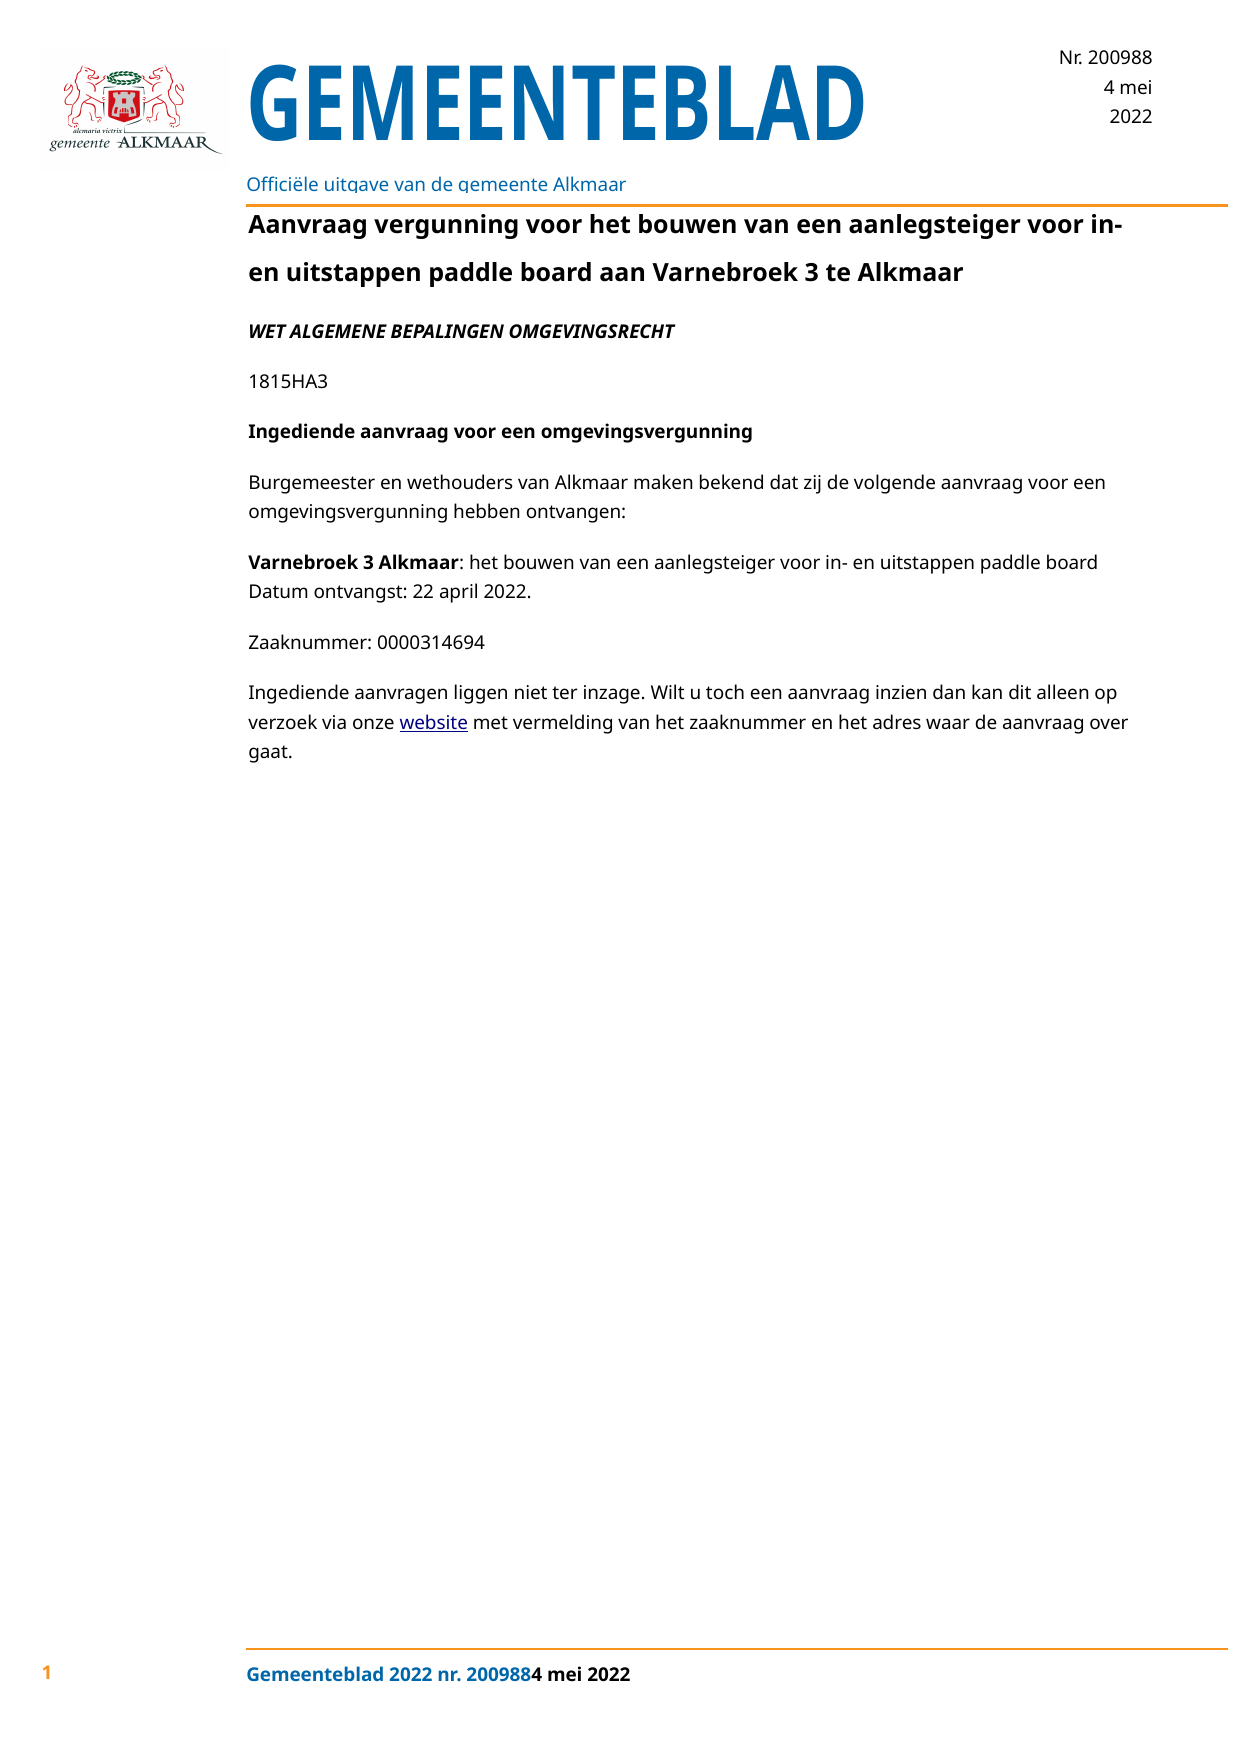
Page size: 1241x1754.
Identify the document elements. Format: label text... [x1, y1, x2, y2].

text WET ALGEMENE BEPALINGEN OMGEVINGSRECHT [248, 318, 1152, 344]
text Zaaknummer: 0000314694 [248, 629, 1152, 655]
text Varnebroek 3 Alkmaar: het bouwen van een aanlegsteiger voor in- en uitstappen paddle board Datum ontvangst: 22 april 2022. [248, 549, 1152, 604]
text Ingediende aanvraag voor een omgevingsvergunning [248, 419, 1152, 444]
text Burgemeester en wethouders van Alkmaar maken bekend dat zij de volgende aanvraag voor een omgevingsvergunning hebben ontvangen: [248, 469, 1152, 524]
text Aanvraag vergunning voor het bouwen van een aanlegsteiger voor in- en uitstappen paddle board aan Varnebroek 3 te Alkmaar [248, 207, 1152, 288]
text Ingediende aanvragen liggen niet ter inzage. Wilt u toch een aanvraag inzien dan kan dit alleen op verzoek via onze website met vermelding van het zaaknummer en het adres waar de aanvraag over gaat. [248, 679, 1152, 764]
text 1815HA3 [248, 368, 1152, 394]
picture [41, 47, 231, 172]
